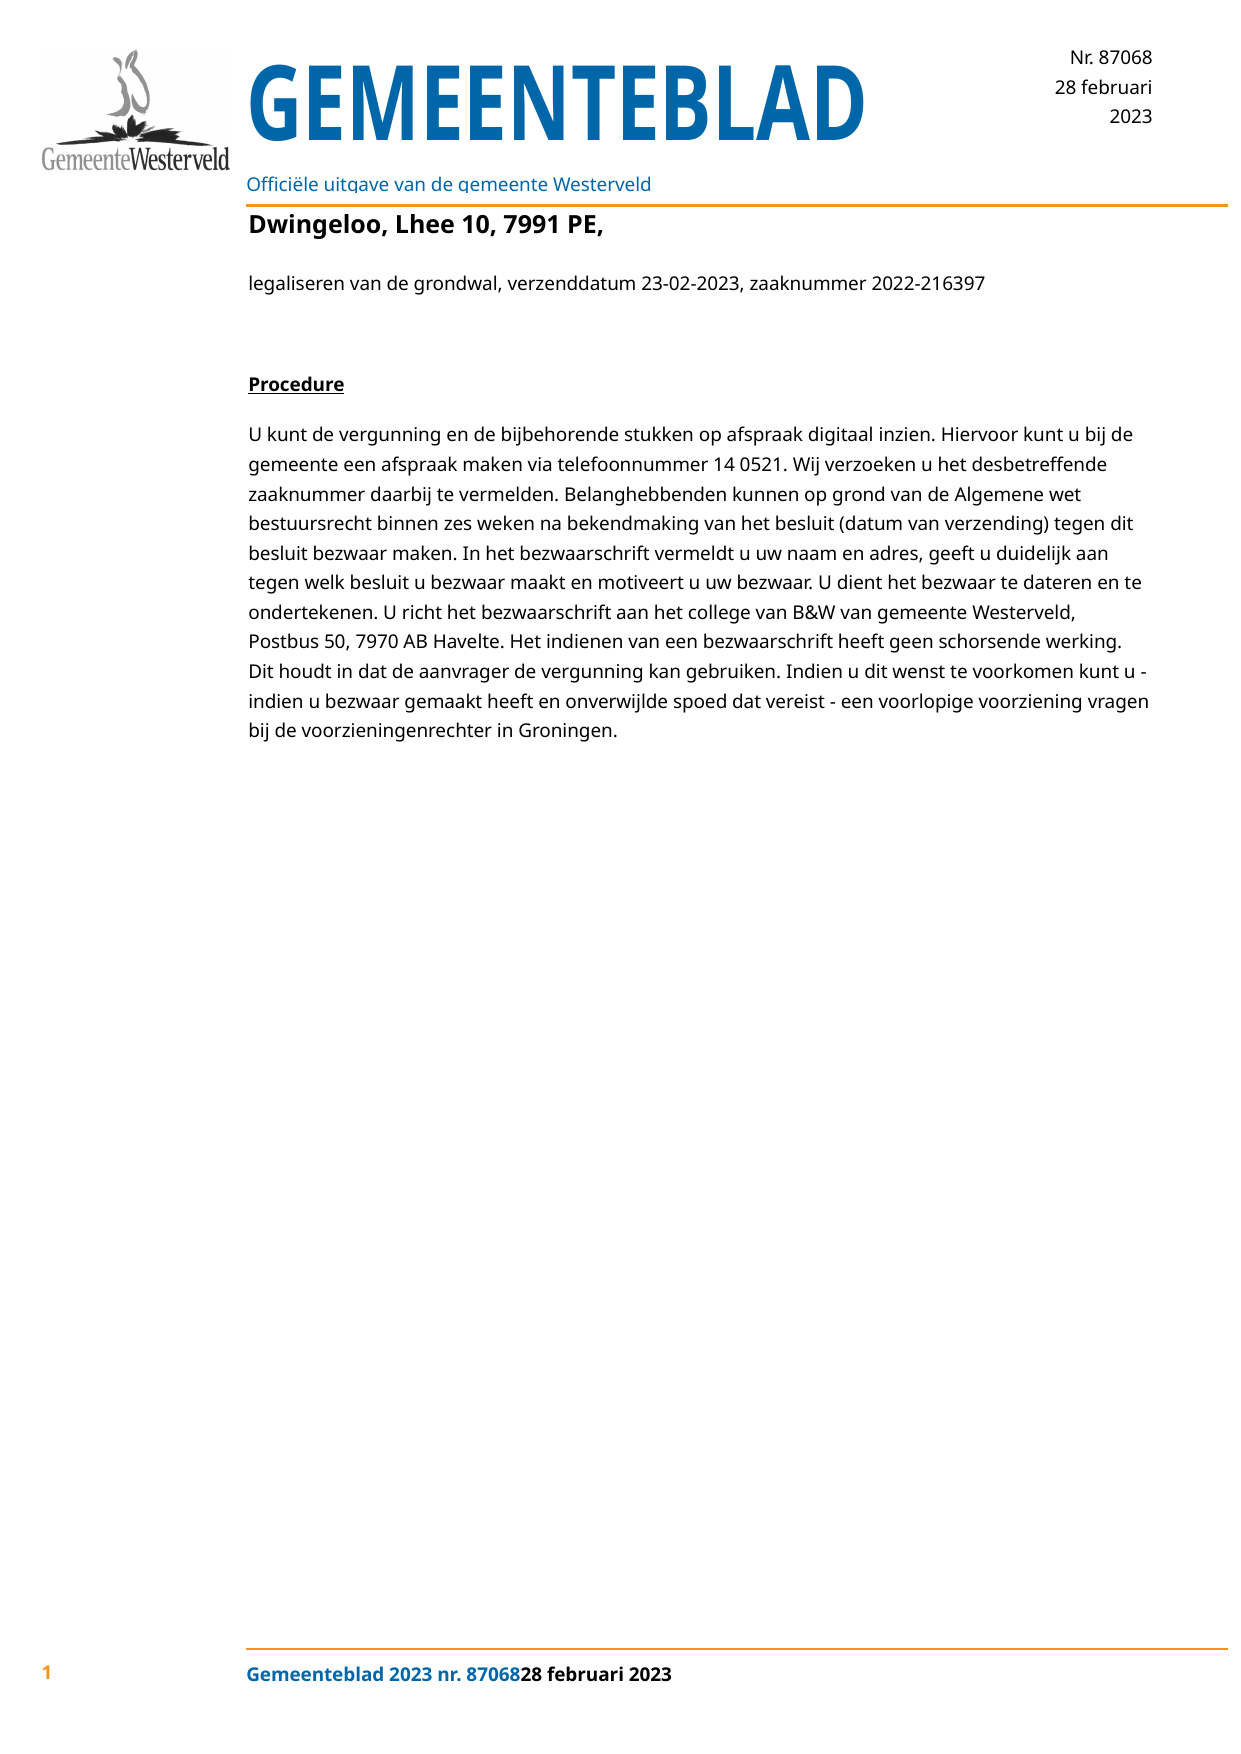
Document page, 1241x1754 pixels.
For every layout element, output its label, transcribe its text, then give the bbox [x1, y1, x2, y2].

text Dwingeloo, Lhee 10, 7991 PE, [248, 207, 1152, 241]
picture [41, 47, 231, 172]
text legaliseren van de grondwal, verzenddatum 23-02-2023, zaaknummer 2022-216397 [248, 270, 1152, 296]
text Procedure [248, 371, 1152, 397]
text U kunt de vergunning en de bijbehorende stukken op afspraak digitaal inzien. Hiervoor kunt u bij de gemeente een afspraak maken via telefoonnummer 14 0521. Wij verzoeken u het desbetreffende zaaknummer daarbij te vermelden. Belanghebbenden kunnen op grond van de Algemene wet bestuursrecht binnen zes weken na bekendmaking van het besluit (datum van verzending) tegen dit besluit bezwaar maken. In het bezwaarschrift vermeldt u uw naam en adres, geeft u duidelijk aan tegen welk besluit u bezwaar maakt en motiveert u uw bezwaar. U dient het bezwaar te dateren en te ondertekenen. U richt het bezwaarschrift aan het college van B&W van gemeente Westerveld, Postbus 50, 7970 AB Havelte. Het indienen van een bezwaarschrift heeft geen schorsende werking. Dit houdt in dat de aanvrager de vergunning kan gebruiken. Indien u dit wenst te voorkomen kunt u - indien u bezwaar gemaakt heeft en onverwijlde spoed dat vereist - een voorlopige voorziening vragen bij de voorzieningenrechter in Groningen. [248, 422, 1152, 743]
